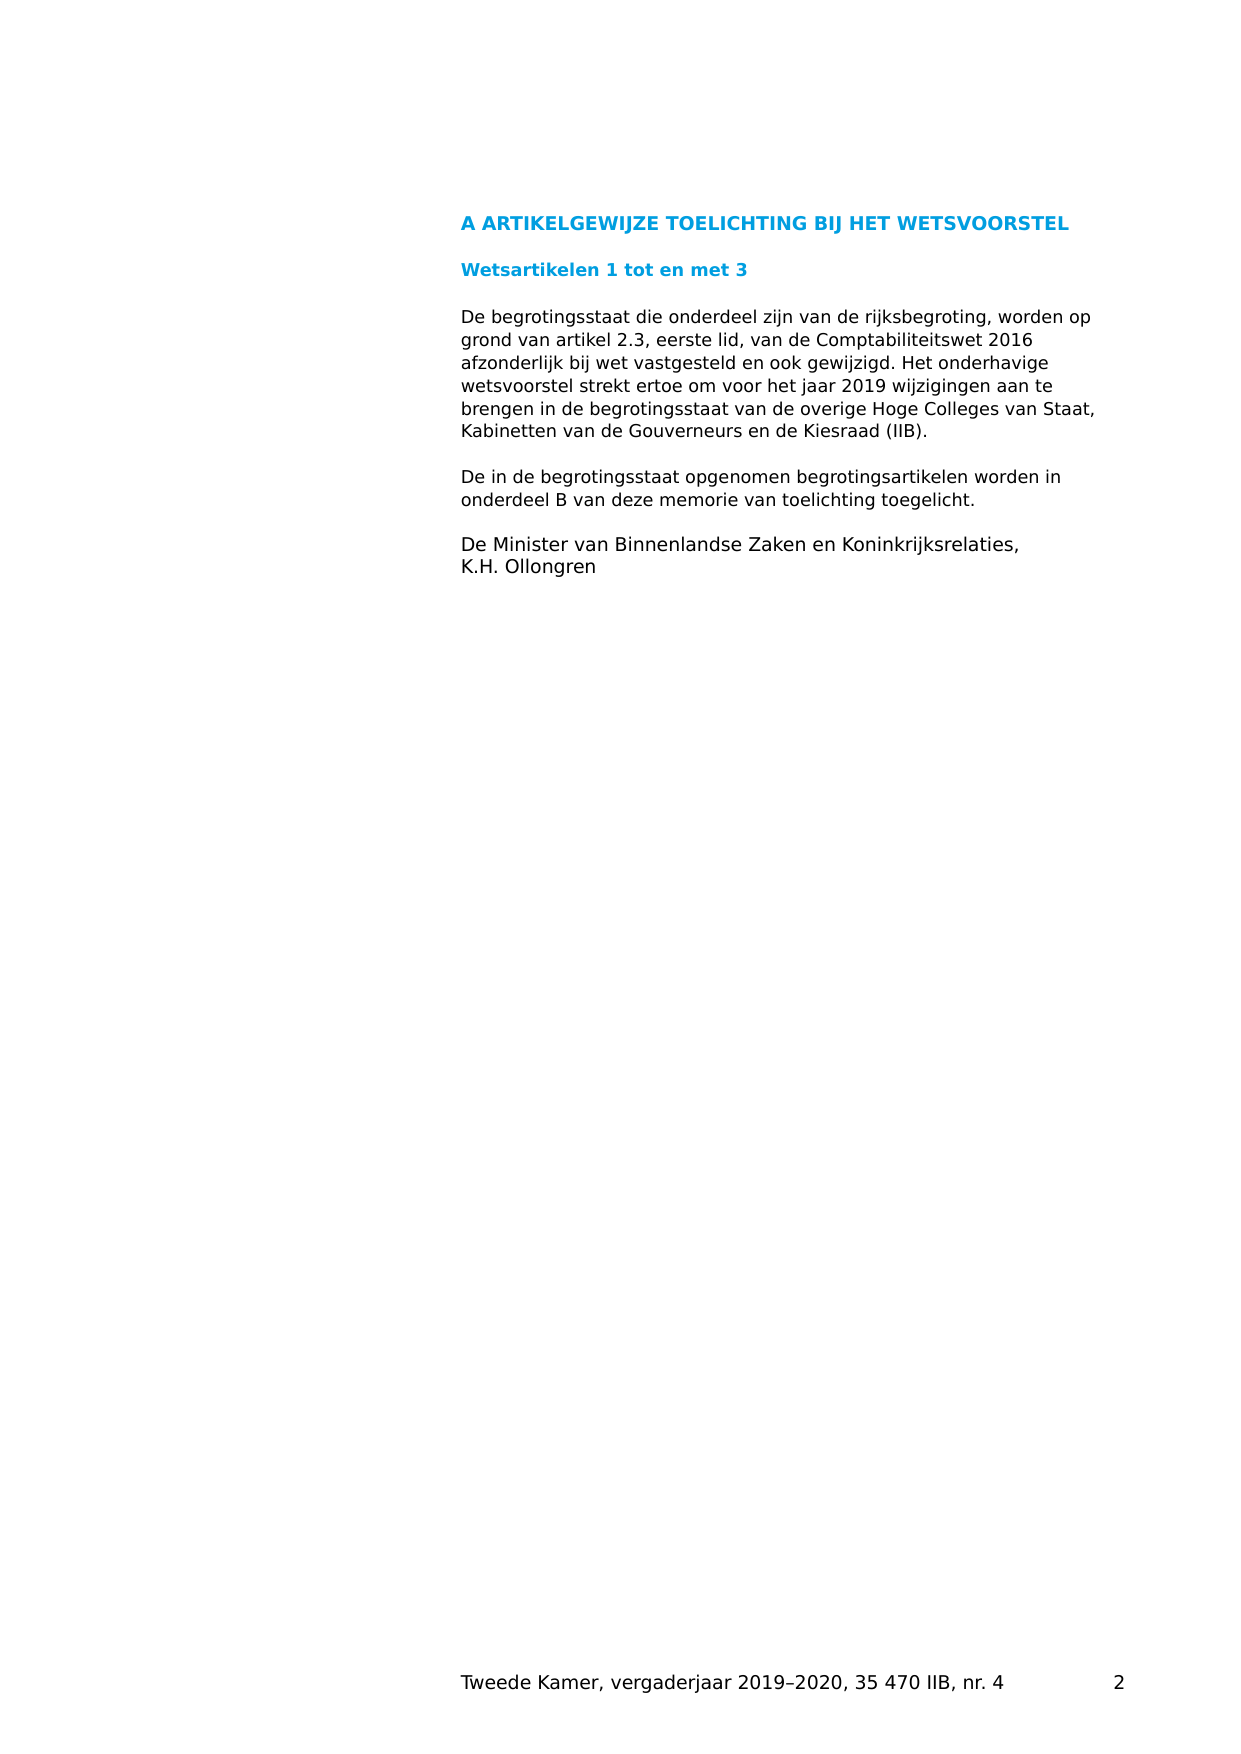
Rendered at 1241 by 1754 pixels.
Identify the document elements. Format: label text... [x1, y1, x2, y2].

text K.H. Ollongren [461, 556, 1125, 578]
text De in de begrotingsstaat opgenomen begrotingsartikelen worden in onderdeel B van deze memorie van toelichting toegelicht. [461, 465, 1125, 511]
text De Minister van Binnenlandse Zaken en Koninkrijksrelaties, [461, 534, 1125, 556]
title Wetsartikelen 1 tot en met 3 [461, 258, 1125, 281]
title A Artikelgewijze toelichting bij het wetsvoorstel [461, 213, 1125, 235]
text De begrotingsstaat die onderdeel zijn van de rijksbegroting, worden op grond van artikel 2.3, eerste lid, van de Comptabiliteitswet 2016 afzonderlijk bij wet vastgesteld en ook gewijzigd. Het onderhavige wetsvoorstel strekt ertoe om voor het jaar 2019 wijzigingen aan te brengen in de begrotingsstaat van de overige Hoge Colleges van Staat, Kabinetten van de Gouverneurs en de Kiesraad (IIB). [461, 305, 1125, 442]
